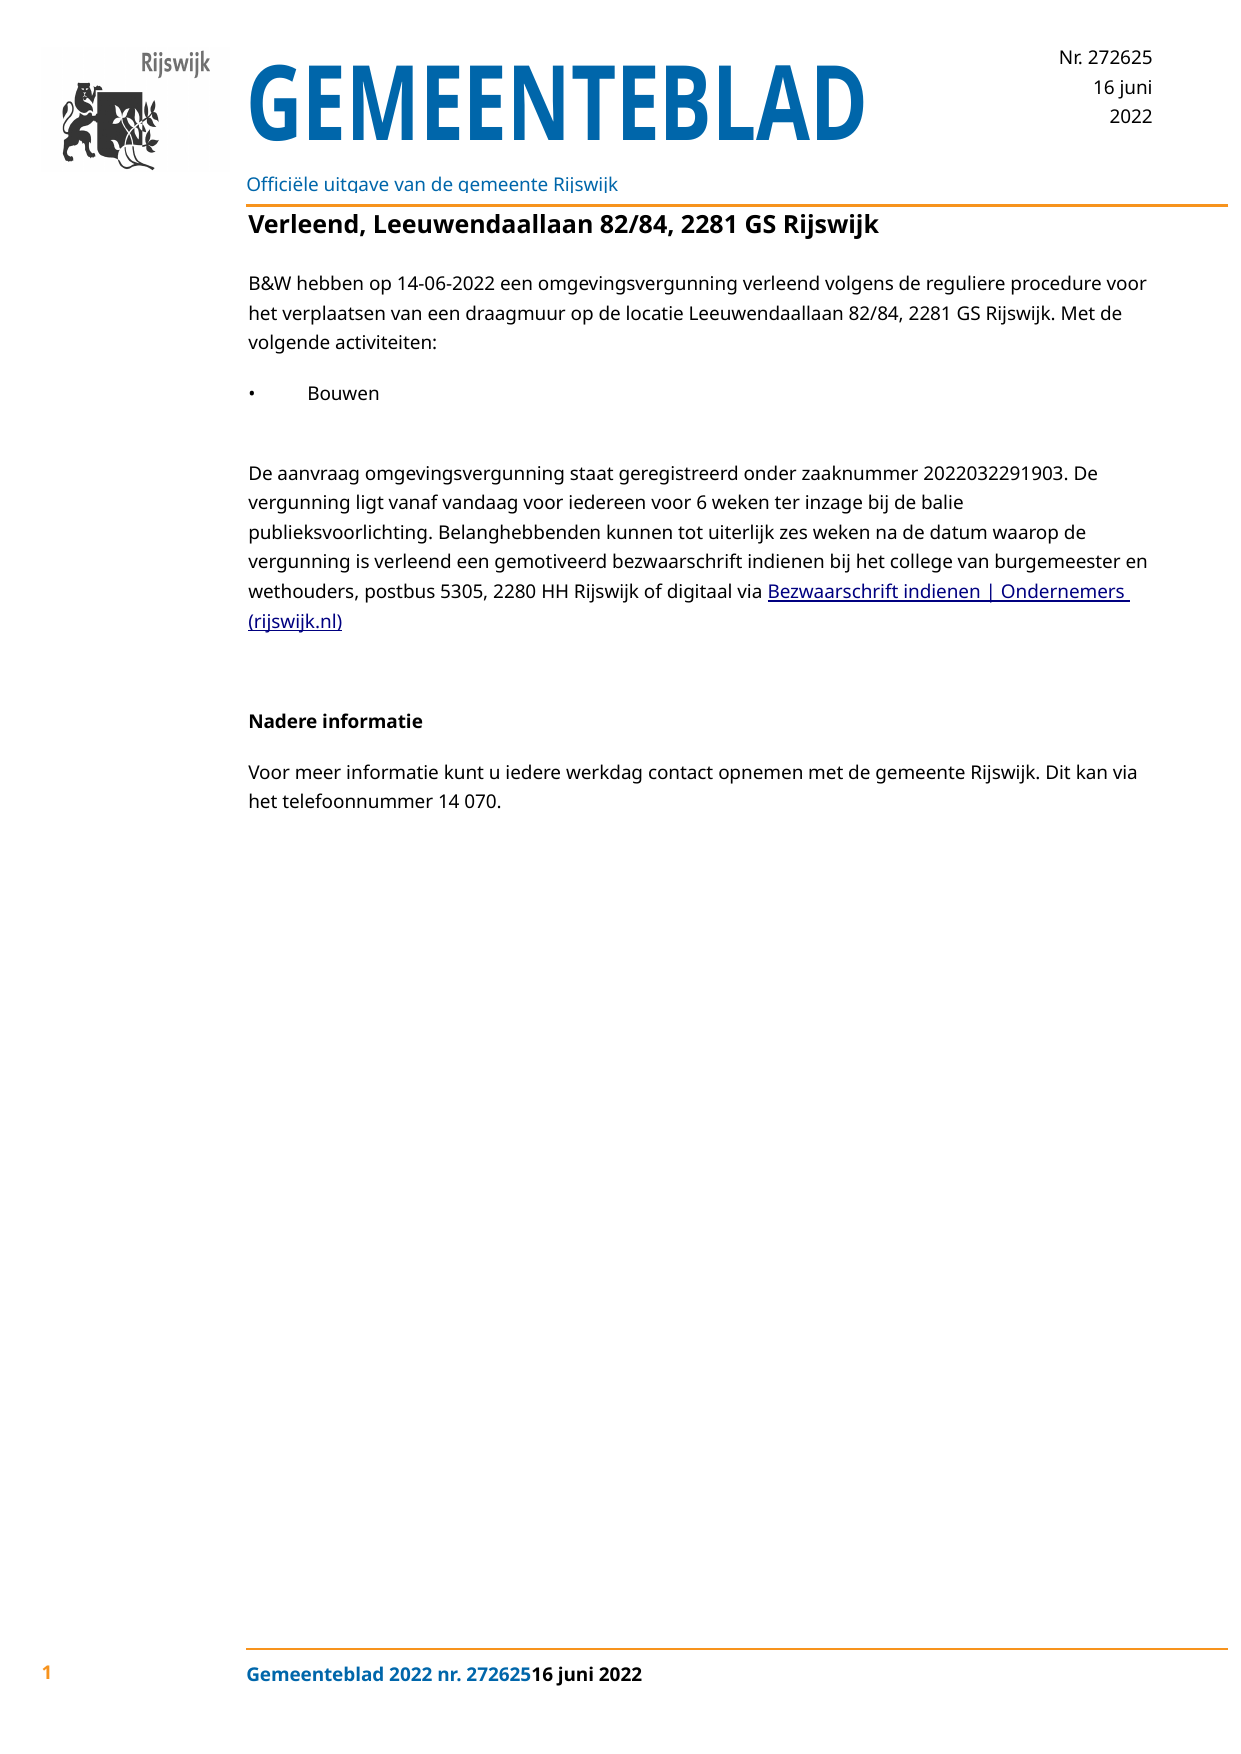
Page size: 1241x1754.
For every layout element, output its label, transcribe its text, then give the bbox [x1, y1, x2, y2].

picture [41, 47, 231, 172]
text De aanvraag omgevingsvergunning staat geregistreerd onder zaaknummer 2022032291903. De vergunning ligt vanaf vandaag voor iedereen voor 6 weken ter inzage bij de balie publieksvoorlichting. Belanghebbenden kunnen tot uiterlijk zes weken na de datum waarop de vergunning is verleend een gemotiveerd bezwaarschrift indienen bij het college van burgemeester en wethouders, postbus 5305, 2280 HH Rijswijk of digitaal via Bezwaarschrift indienen | Ondernemers (rijswijk.nl) [248, 460, 1152, 633]
list Bouwen [248, 380, 1152, 406]
text Verleend, Leeuwendaallaan 82/84, 2281 GS Rijswijk [248, 207, 1152, 241]
text Nadere informatie [248, 709, 1152, 734]
text Voor meer informatie kunt u iedere werkdag contact opnemen met de gemeente Rijswijk. Dit kan via het telefoonnummer 14 070. [248, 759, 1152, 814]
text B&W hebben op 14-06-2022 een omgevingsvergunning verleend volgens de reguliere procedure voor het verplaatsen van een draagmuur op de locatie Leeuwendaallaan 82/84, 2281 GS Rijswijk. Met de volgende activiteiten: [248, 270, 1152, 355]
